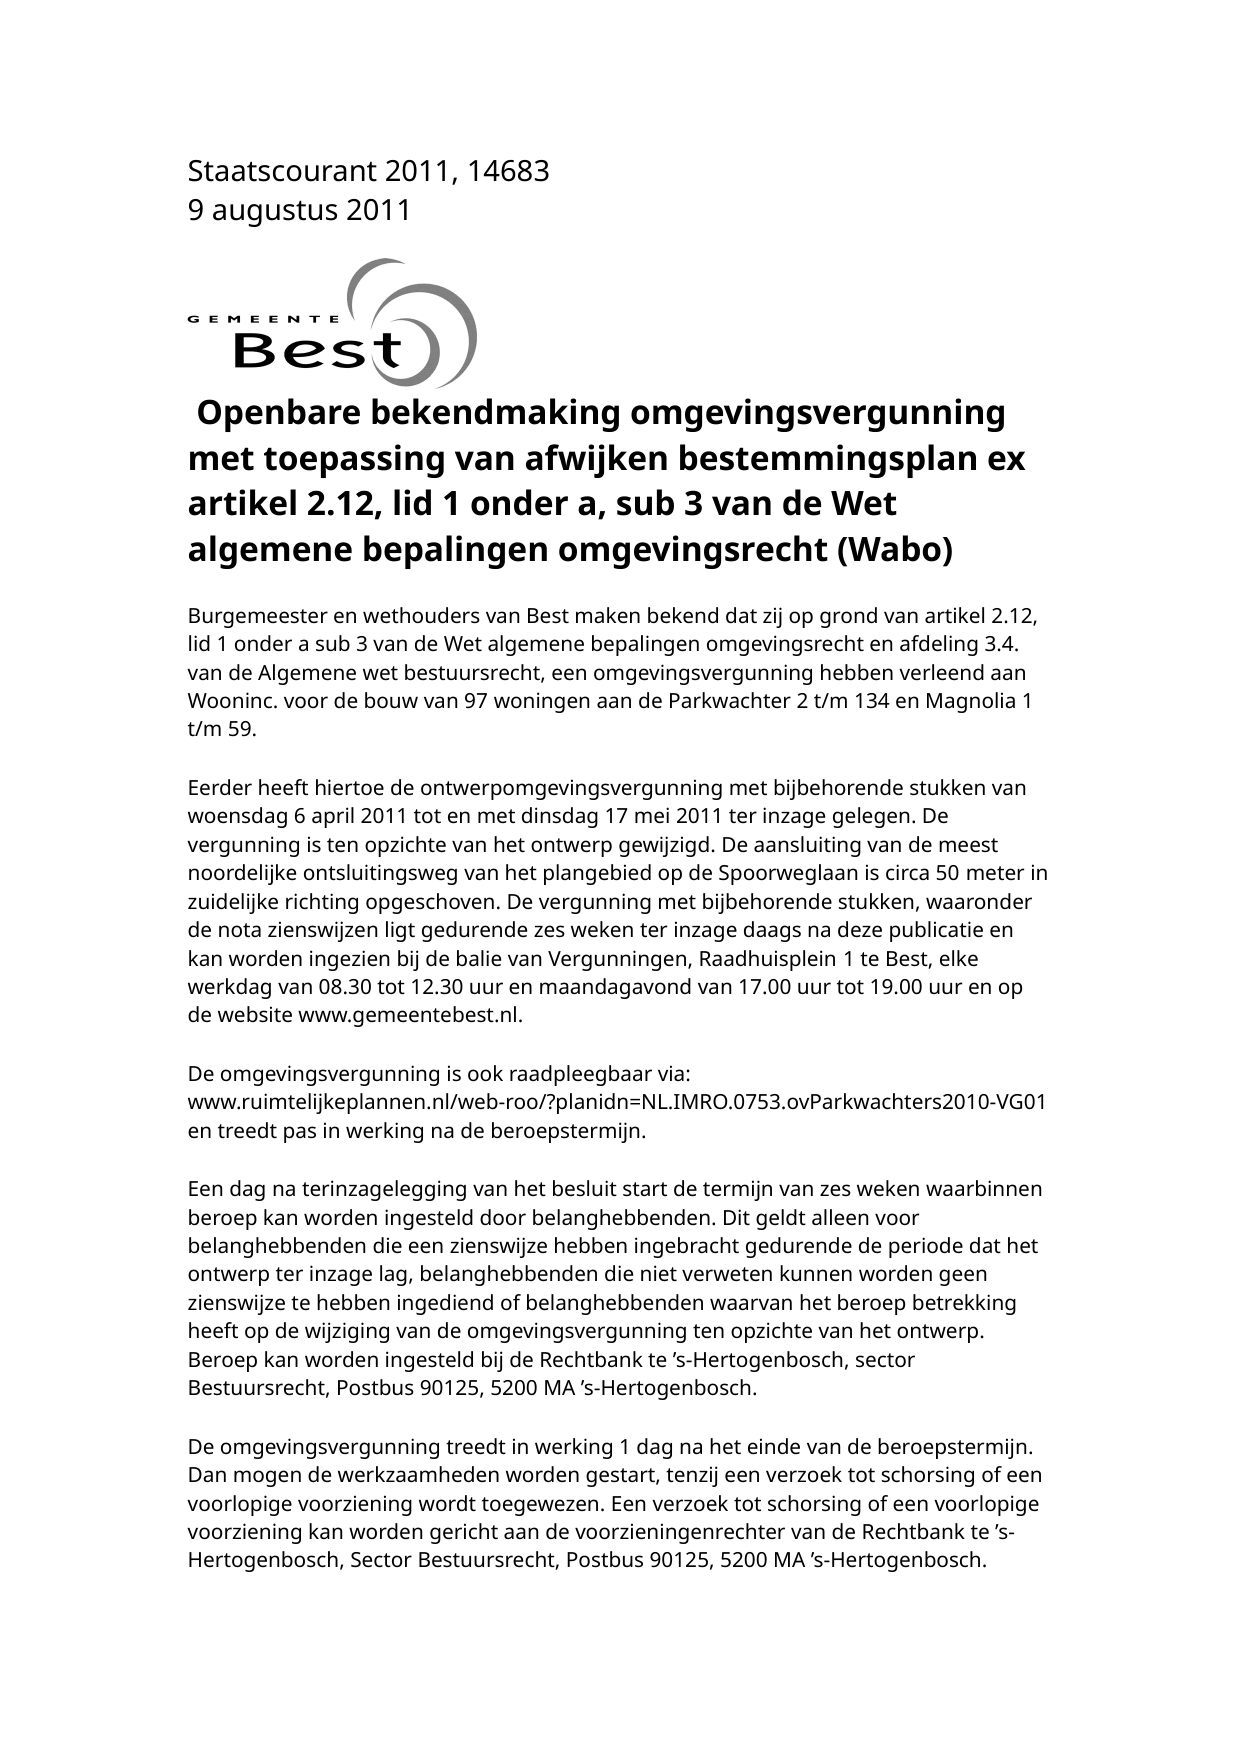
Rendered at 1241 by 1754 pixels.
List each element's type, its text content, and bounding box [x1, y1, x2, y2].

text Staatscourant 2011, 14683 [187, 150, 1053, 190]
text Een dag na terinzagelegging van het besluit start de termijn van zes weken waarbinnen beroep kan worden ingesteld door belanghebbenden. Dit geldt alleen voor belanghebbenden die een zienswijze hebben ingebracht gedurende de periode dat het ontwerp ter inzage lag, belanghebbenden die niet verweten kunnen worden geen zienswijze te hebben ingediend of belanghebbenden waarvan het beroep betrekking heeft op de wijziging van de omgevingsvergunning ten opzichte van het ontwerp. [187, 1174, 1053, 1345]
text De omgevingsvergunning is ook raadpleegbaar via: [187, 1059, 1053, 1087]
picture [187, 258, 477, 389]
text 9 augustus 2011 [187, 190, 1053, 229]
text Burgemeester en wethouders van Best maken bekend dat zij op grond van artikel 2.12, lid 1 onder a sub 3 van de Wet algemene bepalingen omgevingsrecht en afdeling 3.4. van de Algemene wet bestuursrecht, een omgevingsvergunning hebben verleend aan Wooninc. voor de bouw van 97 woningen aan de Parkwachter 2 t/m 134 en Magnolia 1 t/m 59. [187, 601, 1053, 743]
text Eerder heeft hiertoe de ontwerpomgevingsvergunning met bijbehorende stukken van woensdag 6 april 2011 tot en met dinsdag 17 mei 2011 ter inzage gelegen. De vergunning is ten opzichte van het ontwerp gewijzigd. De aansluiting van de meest noordelijke ontsluitingsweg van het plangebied op de Spoorweglaan is circa 50 meter in zuidelijke richting opgeschoven. De vergunning met bijbehorende stukken, waaronder de nota zienswijzen ligt gedurende zes weken ter inzage daags na deze publicatie en kan worden ingezien bij de balie van Vergunningen, Raadhuisplein 1 te Best, elke werkdag van 08.30 tot 12.30 uur en maandagavond van 17.00 uur tot 19.00 uur en op de website www.gemeentebest.nl. [187, 773, 1053, 1029]
text www.ruimtelijkeplannen.nl/web-roo/?planidn=NL.IMRO.0753.ovParkwachters2010-VG01 en treedt pas in werking na de beroepstermijn. [187, 1087, 1053, 1144]
text Beroep kan worden ingesteld bij de Rechtbank te ’s-Hertogenbosch, sector Bestuursrecht, Postbus 90125, 5200 MA ’s-Hertogenbosch. [187, 1345, 1053, 1402]
subtitle Openbare bekendmaking omgevingsvergunning met toepassing van afwijken bestemmingsplan ex artikel 2.12, lid 1 onder a, sub 3 van de Wet algemene bepalingen omgevingsrecht (Wabo) [187, 271, 1053, 571]
text De omgevingsvergunning treedt in werking 1 dag na het einde van de beroepstermijn. Dan mogen de werkzaamheden worden gestart, tenzij een verzoek tot schorsing of een voorlopige voorziening wordt toegewezen. Een verzoek tot schorsing of een voorlopige voorziening kan worden gericht aan de voorzieningenrechter van de Rechtbank te ’s-Hertogenbosch, Sector Bestuursrecht, Postbus 90125, 5200 MA ’s-Hertogenbosch. [187, 1432, 1053, 1574]
